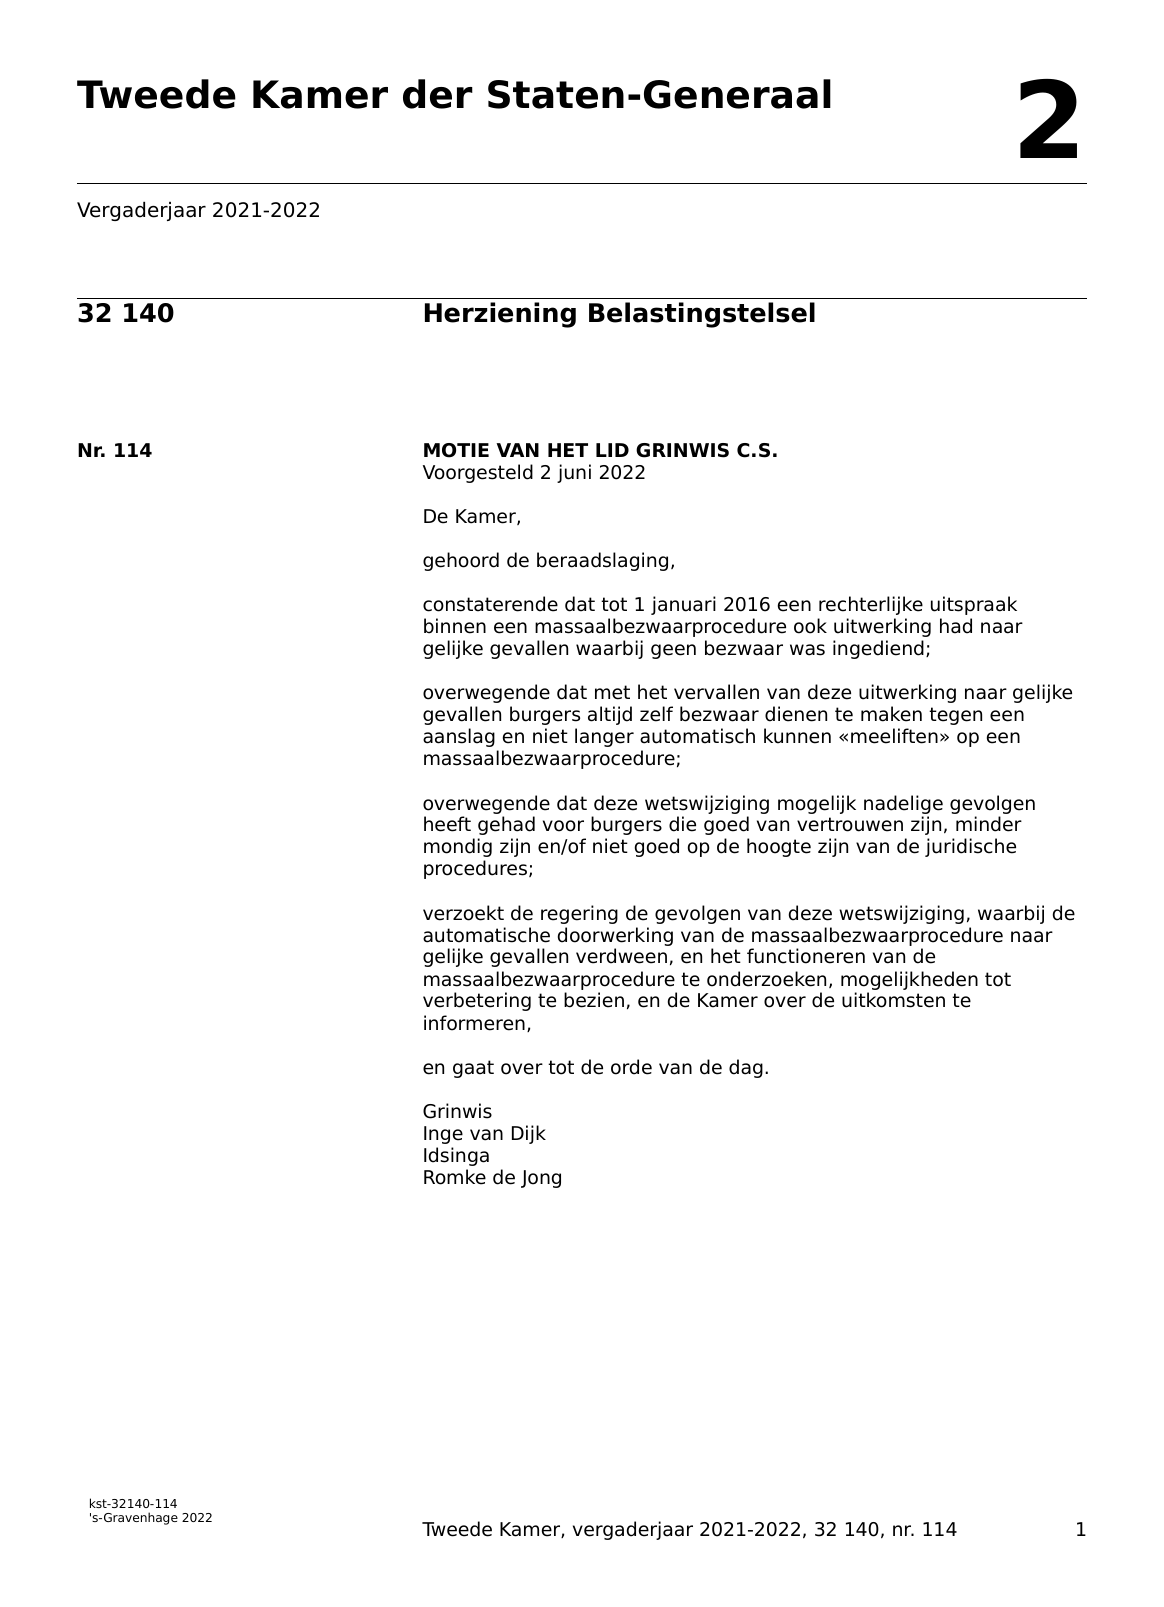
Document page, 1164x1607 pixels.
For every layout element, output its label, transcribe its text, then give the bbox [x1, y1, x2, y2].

text constaterende dat tot 1 januari 2016 een rechterlijke uitspraak binnen een massaalbezwaarprocedure ook uitwerking had naar gelijke gevallen waarbij geen bezwaar was ingediend; [422, 594, 1087, 660]
table_cell Vergaderjaar 2021-2022 [77, 184, 1087, 298]
text kst-32140-114 [88, 1497, 323, 1511]
subtitle Nr. 114 MOTIE VAN HET LID GRINWIS C.S. [77, 440, 1087, 462]
text 's-Gravenhage 2022 [88, 1511, 323, 1525]
text overwegende dat deze wetswijziging mogelijk nadelige gevolgen heeft gehad voor burgers die goed van vertrouwen zijn, minder mondig zijn en/of niet goed op de hoogte zijn van de juridische procedures; [422, 792, 1087, 880]
text gehoord de beraadslaging, [422, 550, 1087, 572]
text Grinwis [422, 1101, 1087, 1123]
text verzoekt de regering de gevolgen van deze wetswijziging, waarbij de automatische doorwerking van de massaalbezwaarprocedure naar gelijke gevallen verdween, en het functioneren van de massaalbezwaarprocedure te onderzoeken, mogelijkheden tot verbetering te bezien, en de Kamer over de uitkomsten te informeren, [422, 902, 1087, 1034]
table_header 2 [886, 59, 1087, 183]
table_header Tweede Kamer der Staten-Generaal [77, 59, 886, 183]
text en gaat over tot de orde van de dag. [422, 1057, 1087, 1078]
text overwegende dat met het vervallen van deze uitwerking naar gelijke gevallen burgers altijd zelf bezwaar dienen te maken tegen een aanslag en niet langer automatisch kunnen «meeliften» op een massaalbezwaarprocedure; [422, 682, 1087, 770]
text Romke de Jong [422, 1167, 1087, 1189]
text Inge van Dijk [422, 1123, 1087, 1145]
text Voorgesteld 2 juni 2022 [422, 462, 1087, 484]
text De Kamer, [422, 506, 1087, 528]
text Idsinga [422, 1145, 1087, 1167]
subtitle 32 140 Herziening Belastingstelsel [77, 299, 1087, 329]
